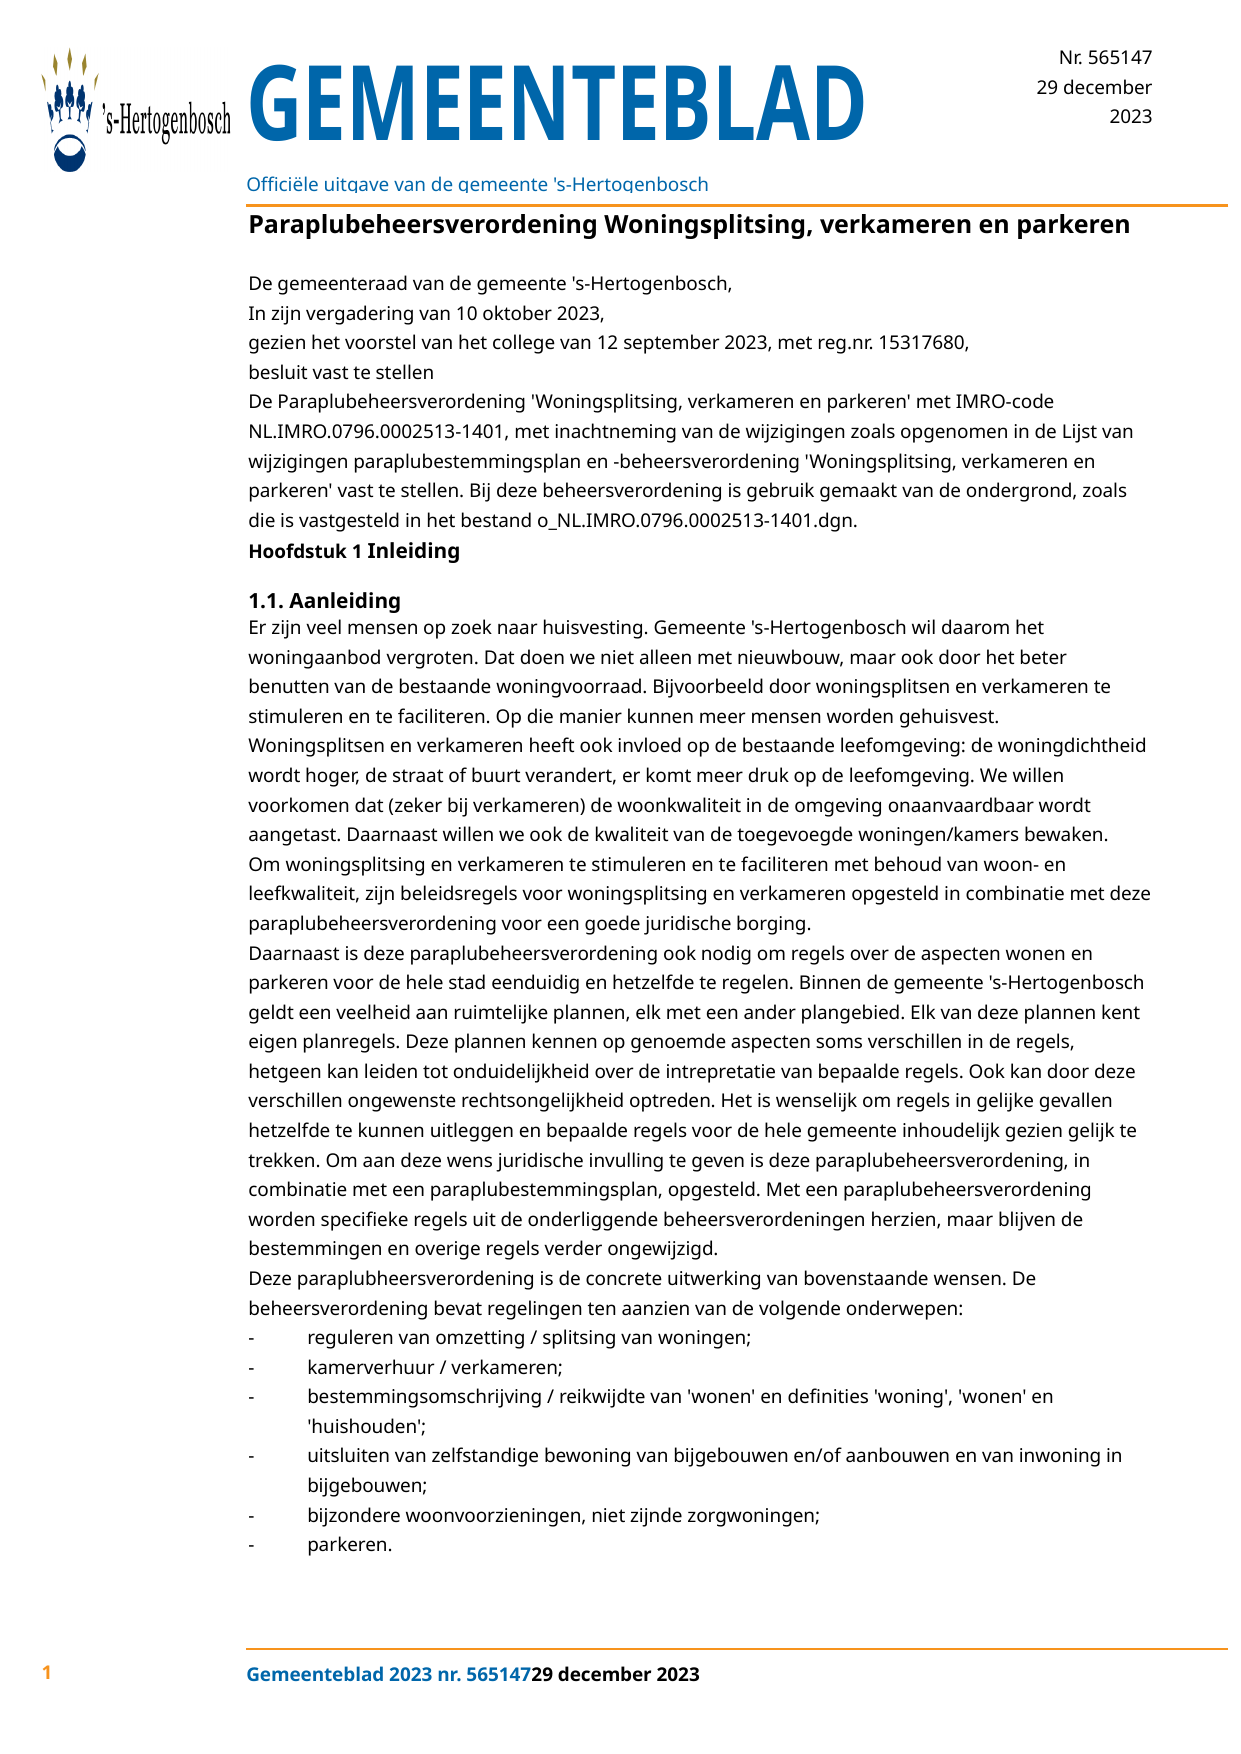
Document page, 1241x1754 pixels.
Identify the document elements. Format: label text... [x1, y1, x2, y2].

text besluit vast te stellen [248, 359, 1152, 385]
text In zijn vergadering van 10 oktober 2023, [248, 300, 1152, 326]
text De gemeenteraad van de gemeente 's-Hertogenbosch, [248, 270, 1152, 296]
list parkeren. [248, 1531, 1152, 1557]
text Woningsplitsen en verkameren heeft ook invloed op de bestaande leefomgeving: de woningdichtheid wordt hoger, de straat of buurt verandert, er komt meer druk op de leefomgeving. We willen voorkomen dat (zeker bij verkameren) de woonkwaliteit in de omgeving onaanvaardbaar wordt aangetast. Daarnaast willen we ook de kwaliteit van de toegevoegde woningen/kamers bewaken. [248, 733, 1152, 847]
text Deze paraplubheersverordening is de concrete uitwerking van bovenstaande wensen. De beheersverordening bevat regelingen ten aanzien van de volgende onderwepen: [248, 1265, 1152, 1320]
text 1.1. Aanleiding [248, 586, 1152, 614]
list bestemmingsomschrijving / reikwijdte van 'wonen' en definities 'woning', 'wonen' en 'huishouden'; [248, 1383, 1152, 1439]
text Daarnaast is deze paraplubeheersverordening ook nodig om regels over de aspecten wonen en parkeren voor de hele stad eenduidig en hetzelfde te regelen. Binnen de gemeente 's-Hertogenbosch geldt een veelheid aan ruimtelijke plannen, elk met een ander plangebied. Elk van deze plannen kent eigen planregels. Deze plannen kennen op genoemde aspecten soms verschillen in de regels, hetgeen kan leiden tot onduidelijkheid over de intrepretatie van bepaalde regels. Ook kan door deze verschillen ongewenste rechtsongelijkheid optreden. Het is wenselijk om regels in gelijke gevallen hetzelfde te kunnen uitleggen en bepaalde regels voor de hele gemeente inhoudelijk gezien gelijk te trekken. Om aan deze wens juridische invulling te geven is deze paraplubeheersverordening, in combinatie met een paraplubestemmingsplan, opgesteld. Met een paraplubeheersverordening worden specifieke regels uit de onderliggende beheersverordeningen herzien, maar blijven de bestemmingen en overige regels verder ongewijzigd. [248, 940, 1152, 1261]
list kamerverhuur / verkameren; [248, 1354, 1152, 1379]
text gezien het voorstel van het college van 12 september 2023, met reg.nr. 15317680, [248, 329, 1152, 355]
text Paraplubeheersverordening Woningsplitsing, verkameren en parkeren [248, 207, 1152, 241]
picture [41, 47, 231, 172]
text Om woningsplitsing en verkameren te stimuleren en te faciliteren met behoud van woon- en leefkwaliteit, zijn beleidsregels voor woningsplitsing en verkameren opgesteld in combinatie met deze paraplubeheersverordening voor een goede juridische borging. [248, 851, 1152, 936]
text Er zijn veel mensen op zoek naar huisvesting. Gemeente 's-Hertogenbosch wil daarom het woningaanbod vergroten. Dat doen we niet alleen met nieuwbouw, maar ook door het beter benutten van de bestaande woningvoorraad. Bijvoorbeeld door woningsplitsen en verkameren te stimuleren en te faciliteren. Op die manier kunnen meer mensen worden gehuisvest. [248, 614, 1152, 729]
list uitsluiten van zelfstandige bewoning van bijgebouwen en/of aanbouwen en van inwoning in bijgebouwen; [248, 1443, 1152, 1498]
list bijzondere woonvoorzieningen, niet zijnde zorgwoningen; [248, 1502, 1152, 1527]
list reguleren van omzetting / splitsing van woningen; [248, 1324, 1152, 1350]
text De Paraplubeheersverordening 'Woningsplitsing, verkameren en parkeren' met IMRO-code NL.IMRO.0796.0002513-1401, met inachtneming van de wijzigingen zoals opgenomen in de Lijst van wijzigingen paraplubestemmingsplan en -beheersverordening 'Woningsplitsing, verkameren en parkeren' vast te stellen. Bij deze beheersverordening is gebruik gemaakt van de ondergrond, zoals die is vastgesteld in het bestand o_NL.IMRO.0796.0002513-1401.dgn. [248, 389, 1152, 533]
text Hoofdstuk 1 Inleiding [248, 537, 1152, 565]
